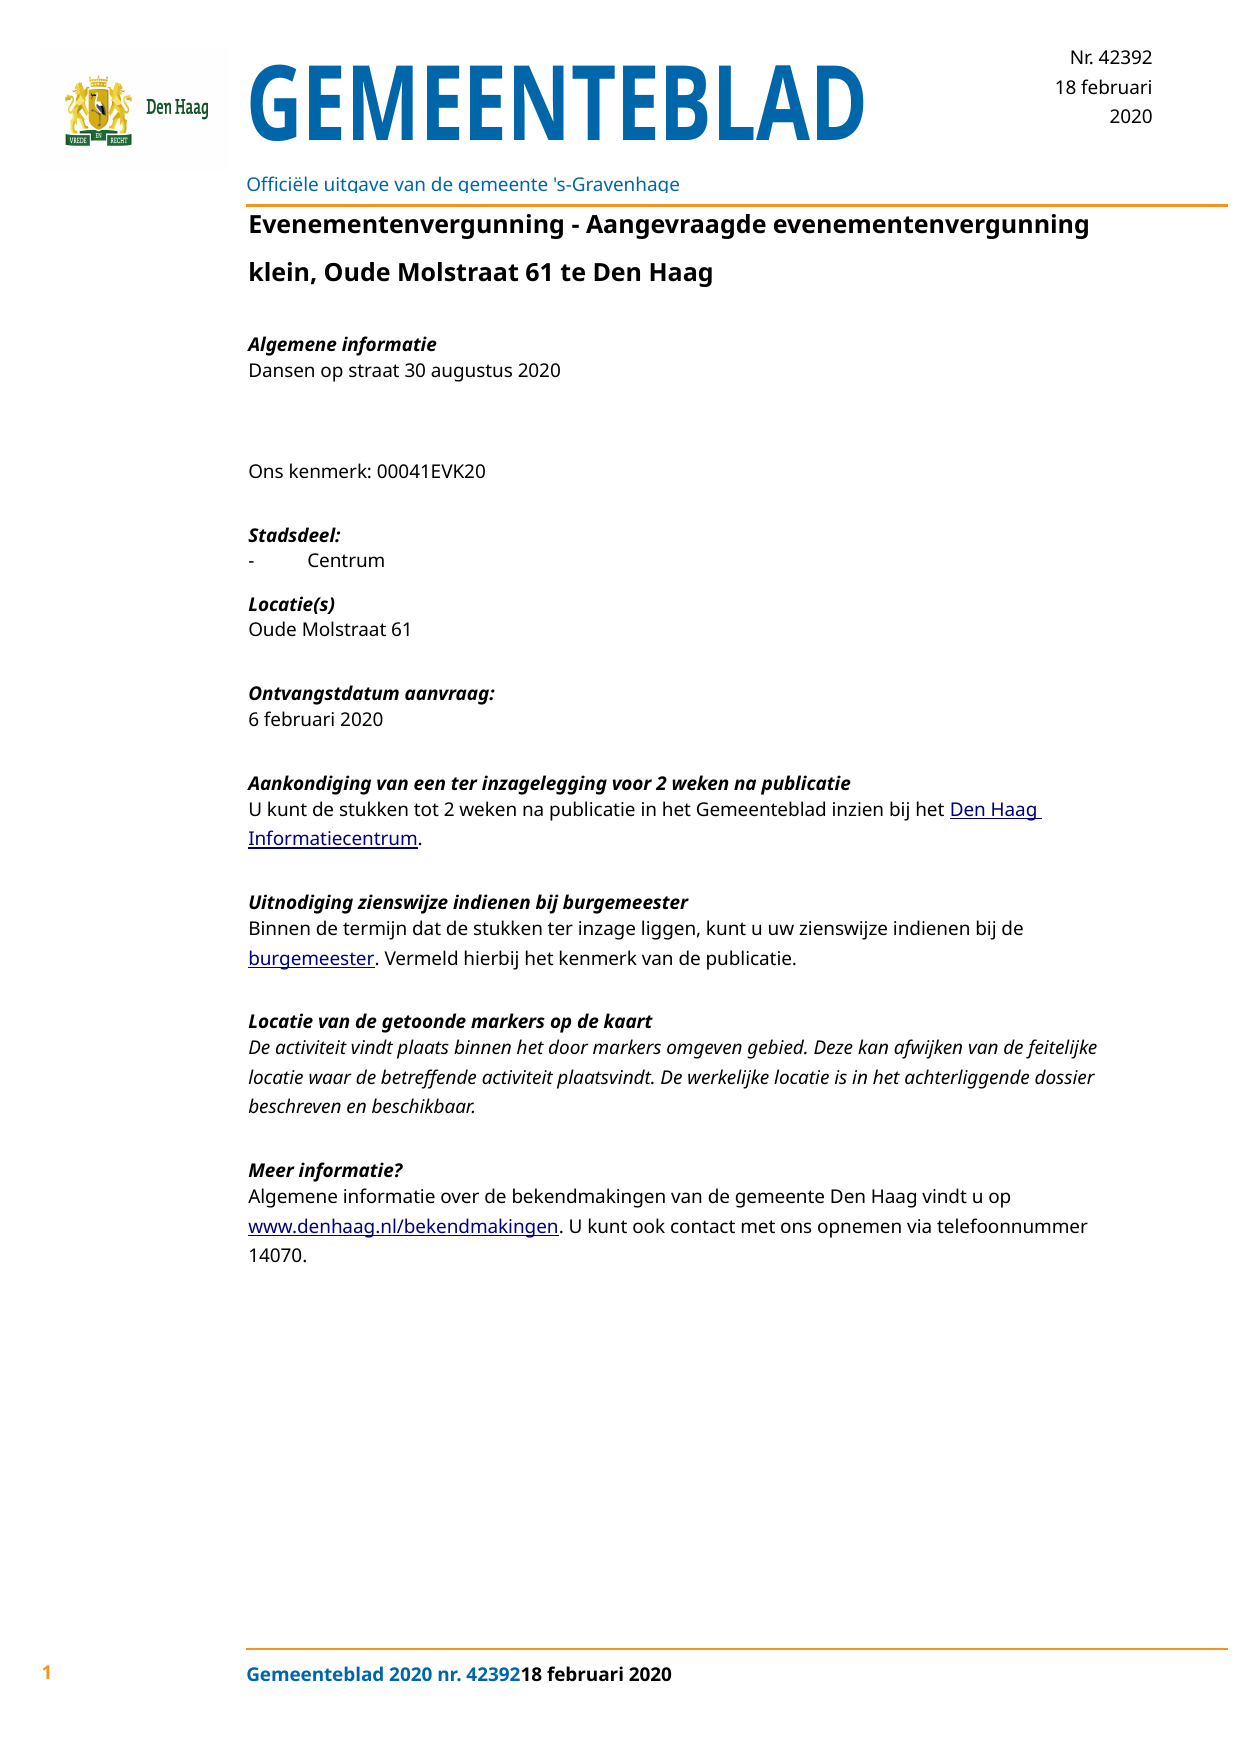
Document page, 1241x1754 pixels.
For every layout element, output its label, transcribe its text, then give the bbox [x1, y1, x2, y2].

text Stadsdeel: [248, 522, 1152, 548]
picture [41, 47, 231, 172]
text Algemene informatie [248, 331, 1152, 357]
text Locatie van de getoonde markers op de kaart [248, 1009, 1152, 1034]
text Aankondiging van een ter inzagelegging voor 2 weken na publicatie [248, 770, 1152, 796]
text Ontvangstdatum aanvraag: [248, 681, 1152, 706]
text Evenementenvergunning - Aangevraagde evenementenvergunning klein, Oude Molstraat 61 te Den Haag [248, 207, 1152, 288]
text Algemene informatie over de bekendmakingen van de gemeente Den Haag vindt u op www.denhaag.nl/bekendmakingen. U kunt ook contact met ons opnemen via telefoonnummer 14070. [248, 1183, 1152, 1268]
text De activiteit vindt plaats binnen het door markers omgeven gebied. Deze kan afwijken van de feitelijke locatie waar de betreffende activiteit plaatsvindt. De werkelijke locatie is in het achterliggende dossier beschreven en beschikbaar. [248, 1034, 1152, 1119]
text Uitnodiging zienswijze indienen bij burgemeester [248, 889, 1152, 915]
text Meer informatie? [248, 1158, 1152, 1183]
text U kunt de stukken tot 2 weken na publicatie in het Gemeenteblad inzien bij het Den Haag Informatiecentrum. [248, 796, 1152, 851]
text Ons kenmerk: 00041EVK20 [248, 458, 1152, 484]
text Binnen de termijn dat de stukken ter inzage liggen, kunt u uw zienswijze indienen bij de burgemeester. Vermeld hierbij het kenmerk van de publicatie. [248, 915, 1152, 971]
text Dansen op straat 30 augustus 2020 [248, 357, 1152, 383]
list Centrum [248, 548, 1152, 573]
text Oude Molstraat 61 [248, 617, 1152, 642]
text Locatie(s) [248, 591, 1152, 617]
text 6 februari 2020 [248, 706, 1152, 732]
